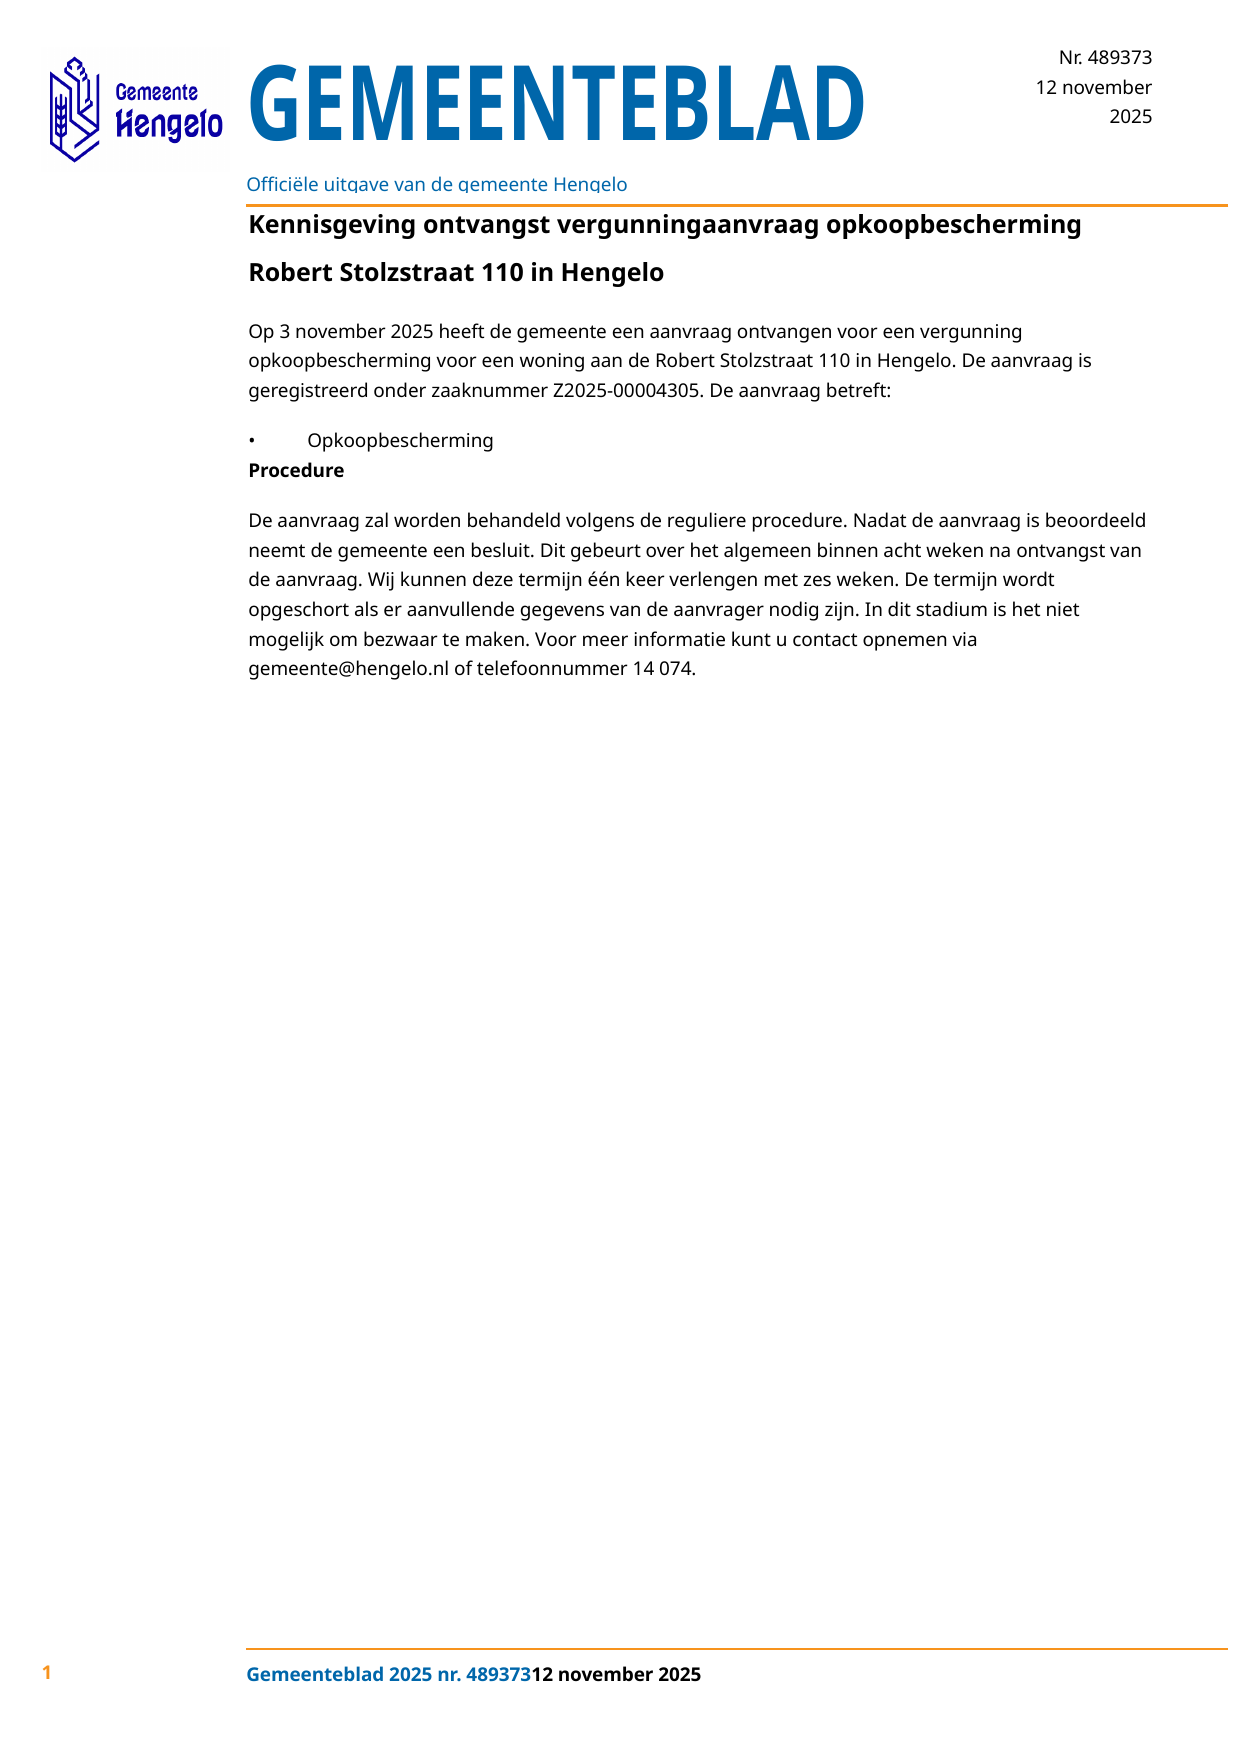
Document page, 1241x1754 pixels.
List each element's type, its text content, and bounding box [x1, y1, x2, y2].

text De aanvraag zal worden behandeld volgens de reguliere procedure. Nadat de aanvraag is beoordeeld neemt de gemeente een besluit. Dit gebeurt over het algemeen binnen acht weken na ontvangst van de aanvraag. Wij kunnen deze termijn één keer verlengen met zes weken. De termijn wordt opgeschort als er aanvullende gegevens van de aanvrager nodig zijn. In dit stadium is het niet mogelijk om bezwaar te maken. Voor meer informatie kunt u contact opnemen via gemeente@hengelo.nl of telefoonnummer 14 074. [248, 507, 1152, 681]
text Procedure [248, 457, 1152, 483]
text Op 3 november 2025 heeft de gemeente een aanvraag ontvangen voor een vergunning opkoopbescherming voor een woning aan de Robert Stolzstraat 110 in Hengelo. De aanvraag is geregistreerd onder zaaknummer Z2025-00004305. De aanvraag betreft: [248, 318, 1152, 403]
text Kennisgeving ontvangst vergunningaanvraag opkoopbescherming Robert Stolzstraat 110 in Hengelo [248, 207, 1152, 288]
list Opkoopbescherming [248, 427, 1152, 453]
picture [41, 47, 231, 172]
